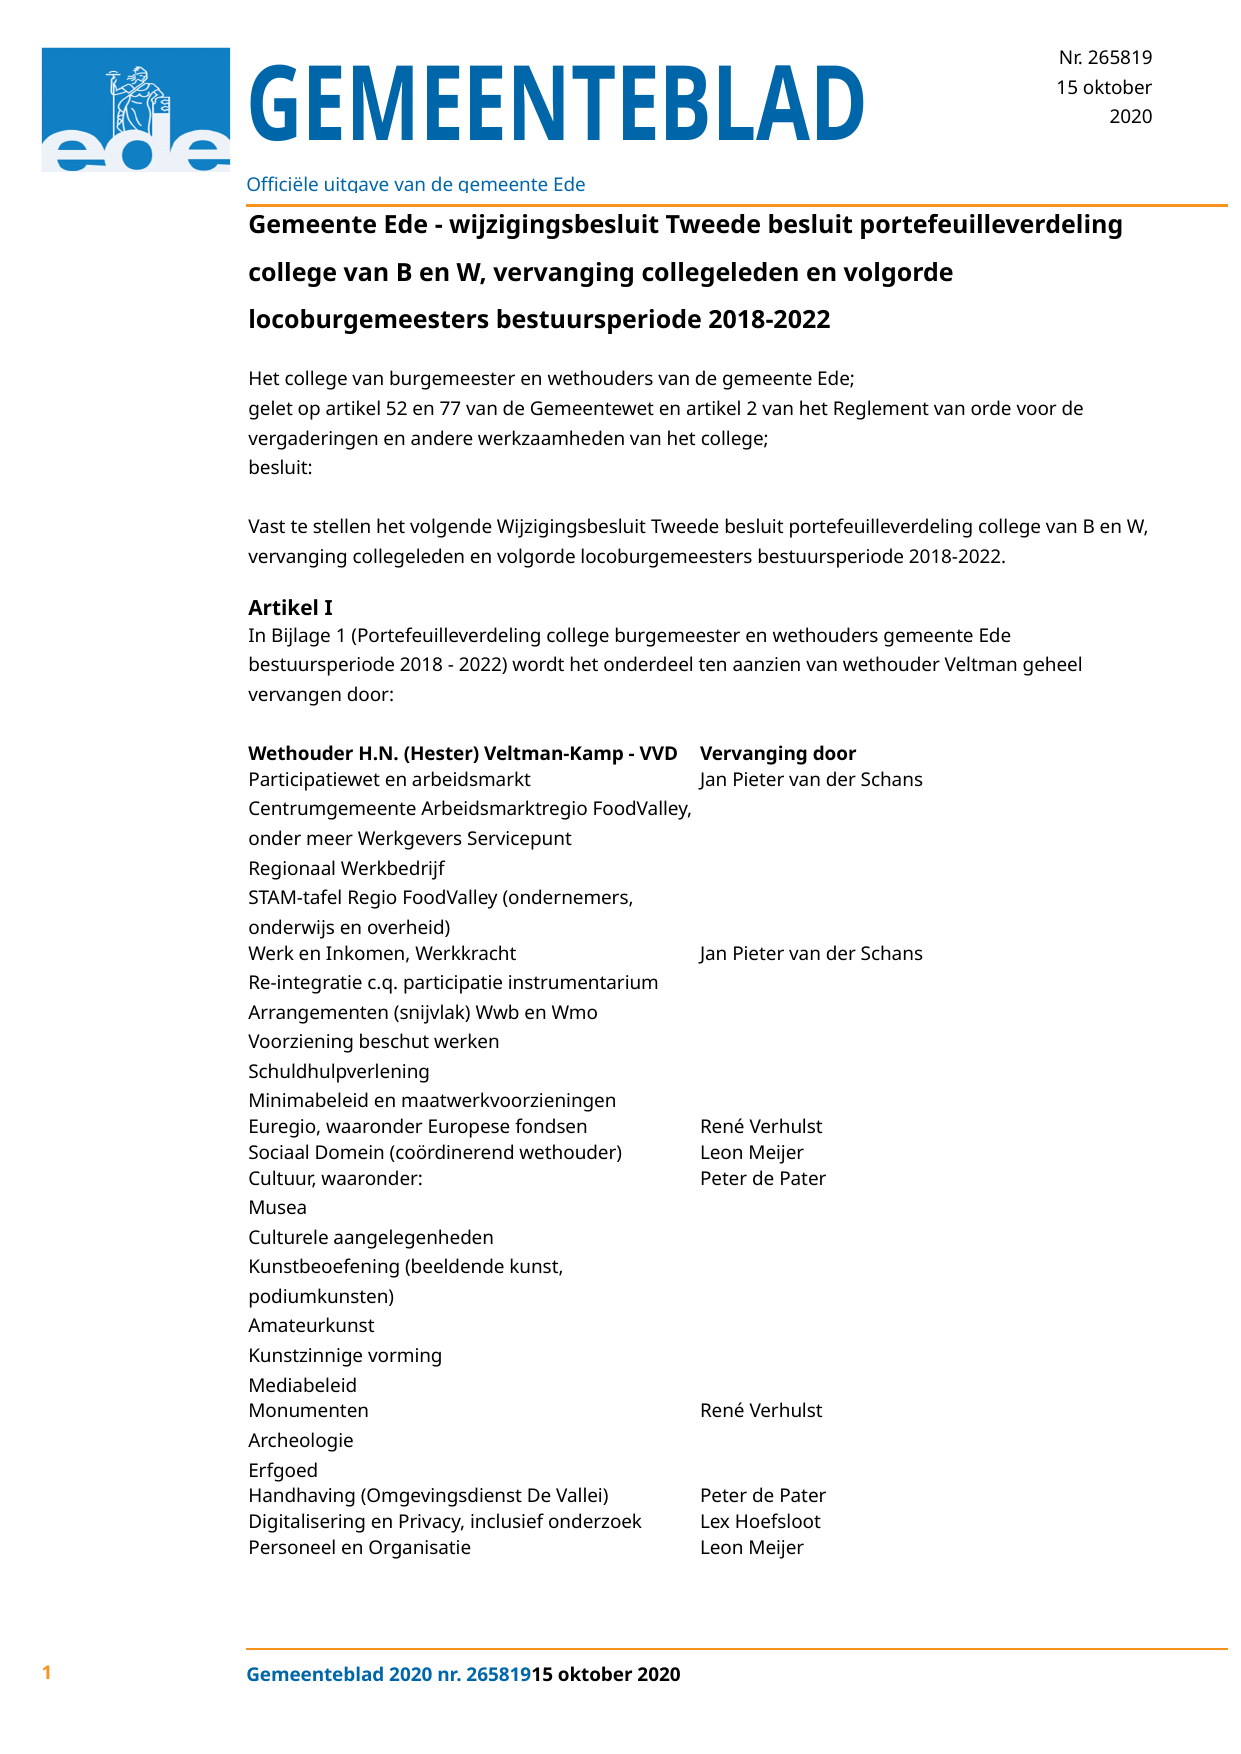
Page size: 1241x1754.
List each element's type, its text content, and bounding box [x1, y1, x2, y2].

table_cell Leon Meijer [700, 1534, 1152, 1560]
table_cell Lex Hoefsloot [700, 1508, 1152, 1534]
table_header Wethouder H.N. (Hester) Veltman-Kamp - VVD [248, 740, 700, 766]
text gelet op artikel 52 en 77 van de Gemeentewet en artikel 2 van het Reglement van orde voor de vergaderingen en andere werkzaamheden van het college; [248, 395, 1152, 450]
table_cell Jan Pieter van der Schans [700, 766, 1152, 940]
table_cell Werk en Inkomen, Werkkracht Re-integratie c.q. participatie instrumentarium Arrangementen (snijvlak) Wwb en Wmo Voorziening beschut werken Schuldhulpverlening Minimabeleid en maatwerkvoorzieningen [248, 940, 700, 1113]
table_cell René Verhulst [700, 1113, 1152, 1139]
table_cell Monumenten Archeologie Erfgoed [248, 1398, 700, 1482]
table_cell Digitalisering en Privacy, inclusief onderzoek [248, 1508, 700, 1534]
text Gemeente Ede - wijzigingsbesluit Tweede besluit portefeuilleverdeling college van B en W, vervanging collegeleden en volgorde locoburgemeesters bestuursperiode 2018-2022 [248, 207, 1152, 336]
table_header Vervanging door [700, 740, 1152, 766]
table_cell Personeel en Organisatie [248, 1534, 700, 1560]
table_cell René Verhulst [700, 1398, 1152, 1482]
table_cell Peter de Pater [700, 1165, 1152, 1398]
table_cell Sociaal Domein (coördinerend wethouder) [248, 1139, 700, 1165]
table_cell Handhaving (Omgevingsdienst De Vallei) [248, 1483, 700, 1508]
text In Bijlage 1 (Portefeuilleverdeling college burgemeester en wethouders gemeente Ede bestuursperiode 2018 - 2022) wordt het onderdeel ten aanzien van wethouder Veltman geheel vervangen door: [248, 622, 1152, 707]
text Vast te stellen het volgende Wijzigingsbesluit Tweede besluit portefeuilleverdeling college van B en W, vervanging collegeleden en volgorde locoburgemeesters bestuursperiode 2018-2022. [248, 513, 1152, 569]
table_cell Euregio, waaronder Europese fondsen [248, 1113, 700, 1139]
table_cell Leon Meijer [700, 1139, 1152, 1165]
table_cell Cultuur, waaronder: Musea Culturele aangelegenheden Kunstbeoefening (beeldende kunst, podiumkunsten) Amateurkunst Kunstzinnige vorming Mediabeleid [248, 1165, 700, 1398]
text besluit: [248, 454, 1152, 480]
table_cell Peter de Pater [700, 1483, 1152, 1508]
table_cell Participatiewet en arbeidsmarkt Centrumgemeente Arbeidsmarktregio FoodValley, onder meer Werkgevers Servicepunt Regionaal Werkbedrijf STAM-tafel Regio FoodValley (ondernemers, onderwijs en overheid) [248, 766, 700, 940]
picture [41, 47, 231, 172]
text Het college van burgemeester en wethouders van de gemeente Ede; [248, 366, 1152, 391]
table_cell Jan Pieter van der Schans [700, 940, 1152, 1113]
text Artikel I [248, 593, 1152, 622]
